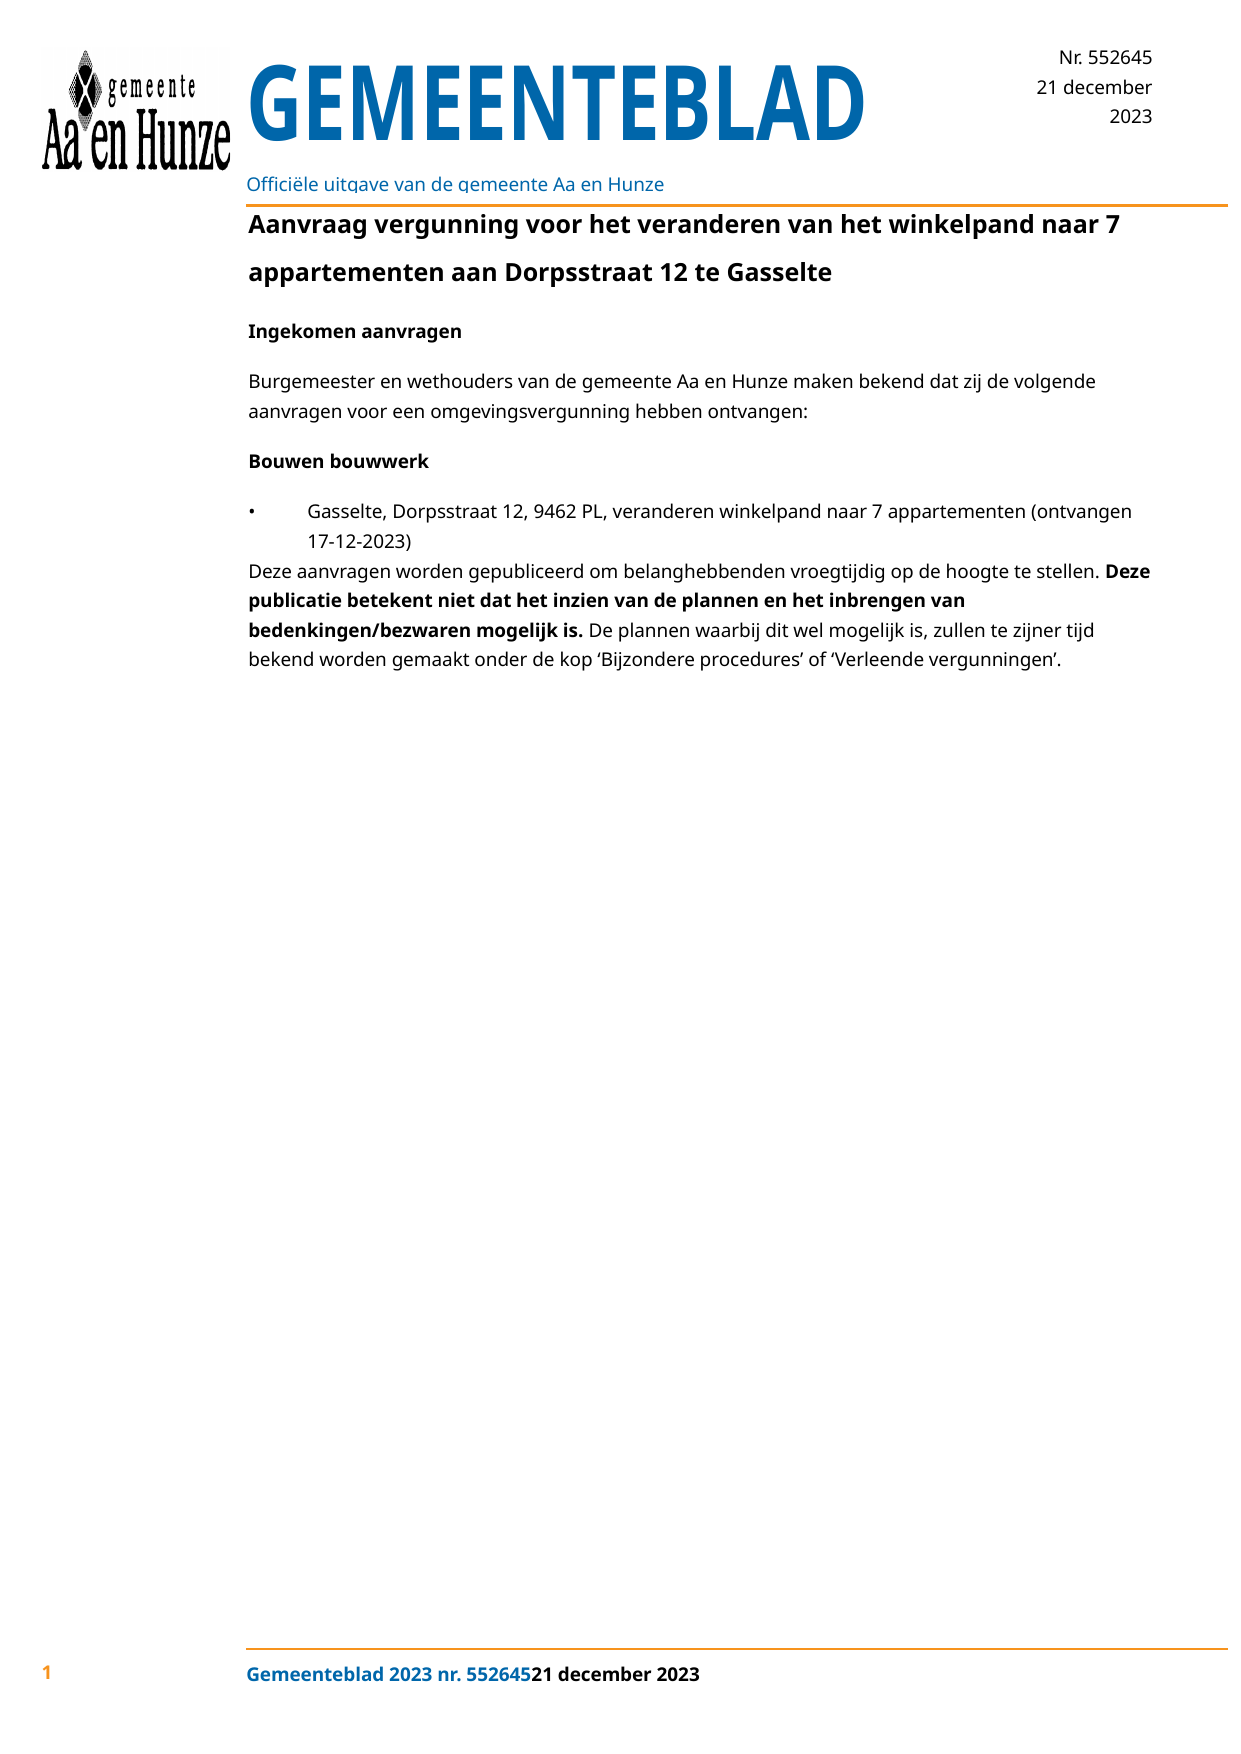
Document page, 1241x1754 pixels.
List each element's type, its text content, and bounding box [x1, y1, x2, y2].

text Ingekomen aanvragen [248, 318, 1152, 344]
text Bouwen bouwwerk [248, 448, 1152, 474]
text Aanvraag vergunning voor het veranderen van het winkelpand naar 7 appartementen aan Dorpsstraat 12 te Gasselte [248, 207, 1152, 288]
list Gasselte, Dorpsstraat 12, 9462 PL, veranderen winkelpand naar 7 appartementen (ontvangen 17-12-2023) [248, 499, 1152, 554]
picture [41, 47, 231, 172]
text Deze aanvragen worden gepubliceerd om belanghebbenden vroegtijdig op de hoogte te stellen. Deze publicatie betekent niet dat het inzien van de plannen en het inbrengen van bedenkingen/bezwaren mogelijk is. De plannen waarbij dit wel mogelijk is, zullen te zijner tijd bekend worden gemaakt onder de kop ‘Bijzondere procedures’ of ‘Verleende vergunningen’. [248, 558, 1152, 672]
text Burgemeester en wethouders van de gemeente Aa en Hunze maken bekend dat zij de volgende aanvragen voor een omgevingsvergunning hebben ontvangen: [248, 368, 1152, 424]
